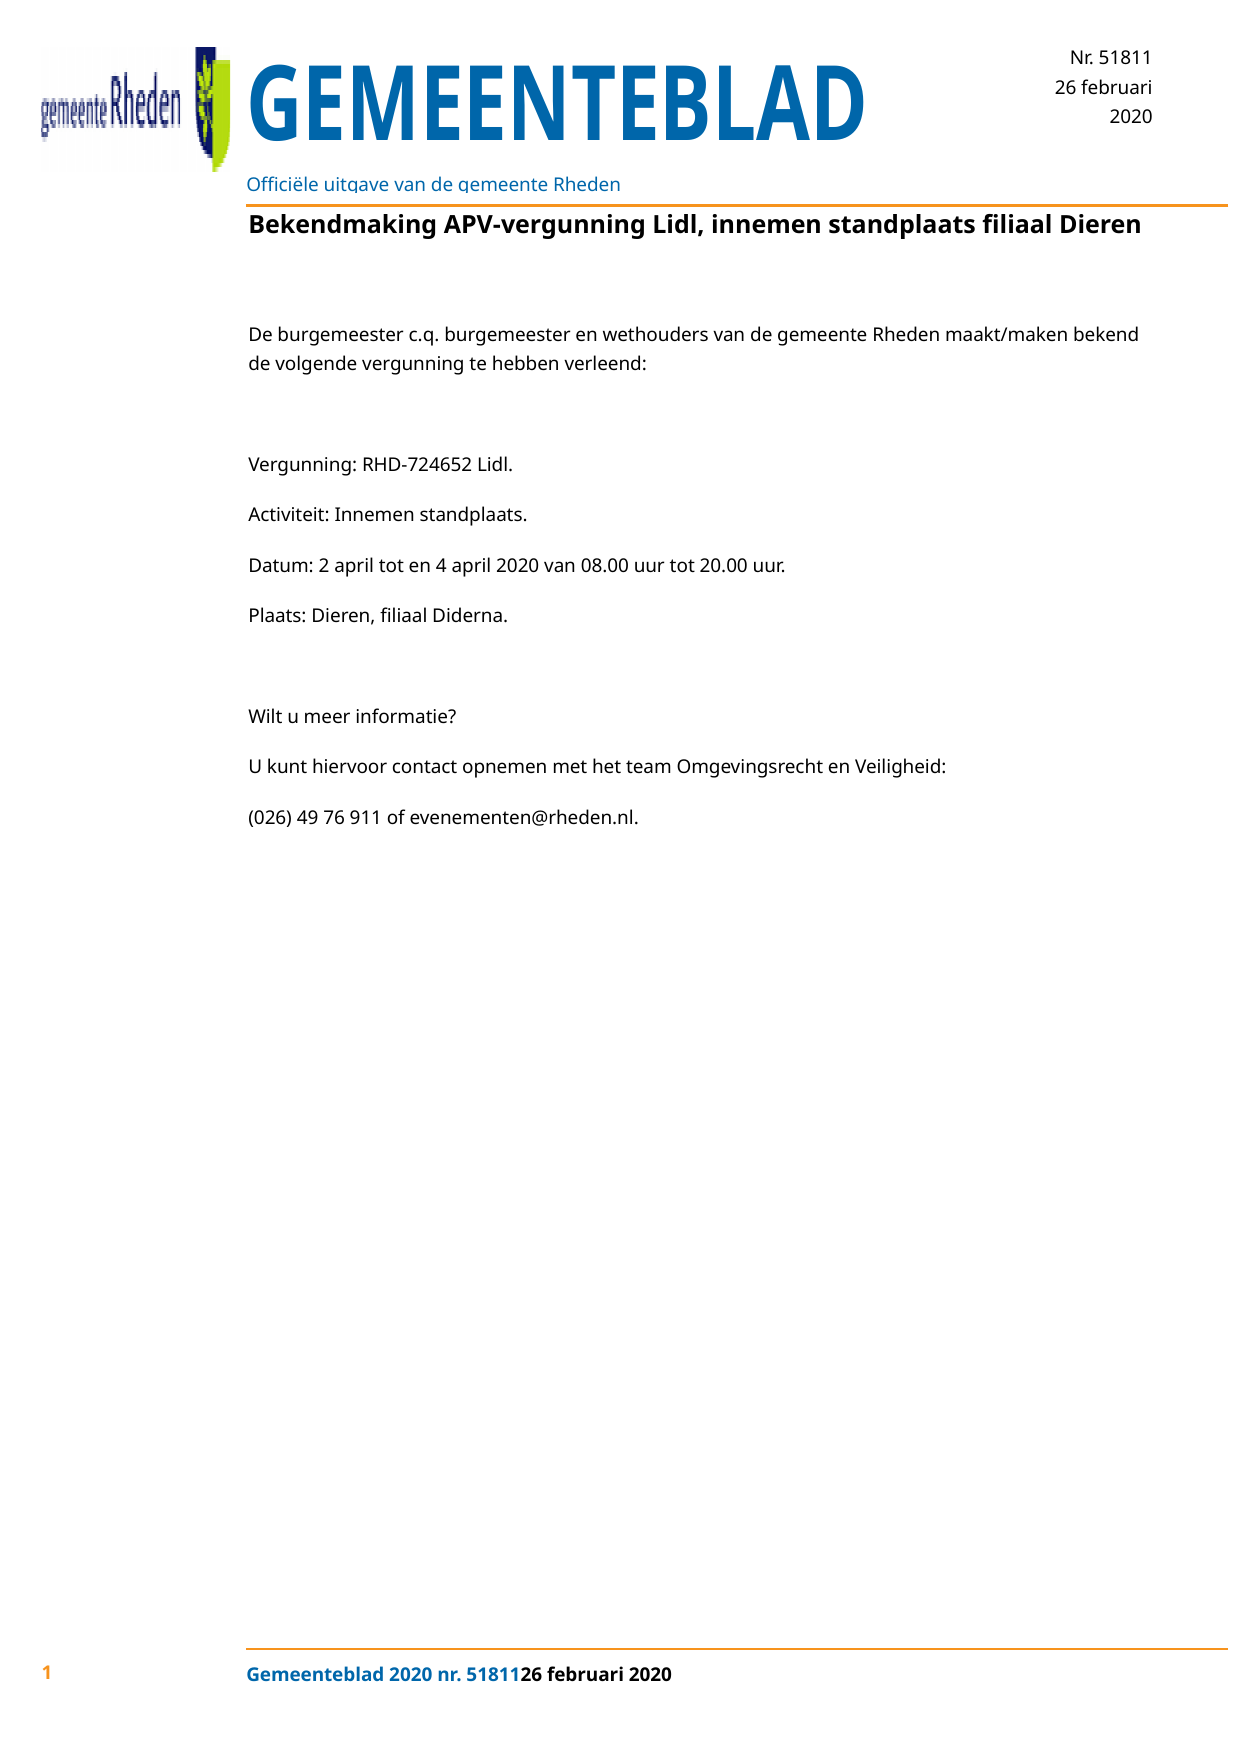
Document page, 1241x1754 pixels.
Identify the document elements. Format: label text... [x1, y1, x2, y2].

text Plaats: Dieren, filiaal Diderna. [248, 602, 1152, 628]
text U kunt hiervoor contact opnemen met het team Omgevingsrecht en Veiligheid: [248, 754, 1152, 779]
picture [41, 47, 231, 172]
text Bekendmaking APV-vergunning Lidl, innemen standplaats filiaal Dieren [248, 207, 1152, 241]
text Datum: 2 april tot en 4 april 2020 van 08.00 uur tot 20.00 uur. [248, 552, 1152, 578]
text (026) 49 76 911 of evenementen@rheden.nl. [248, 804, 1152, 830]
text Vergunning: RHD-724652 Lidl. [248, 451, 1152, 477]
text Activiteit: Innemen standplaats. [248, 502, 1152, 527]
text Wilt u meer informatie? [248, 703, 1152, 729]
text De burgemeester c.q. burgemeester en wethouders van de gemeente Rheden maakt/maken bekend de volgende vergunning te hebben verleend: [248, 321, 1152, 376]
